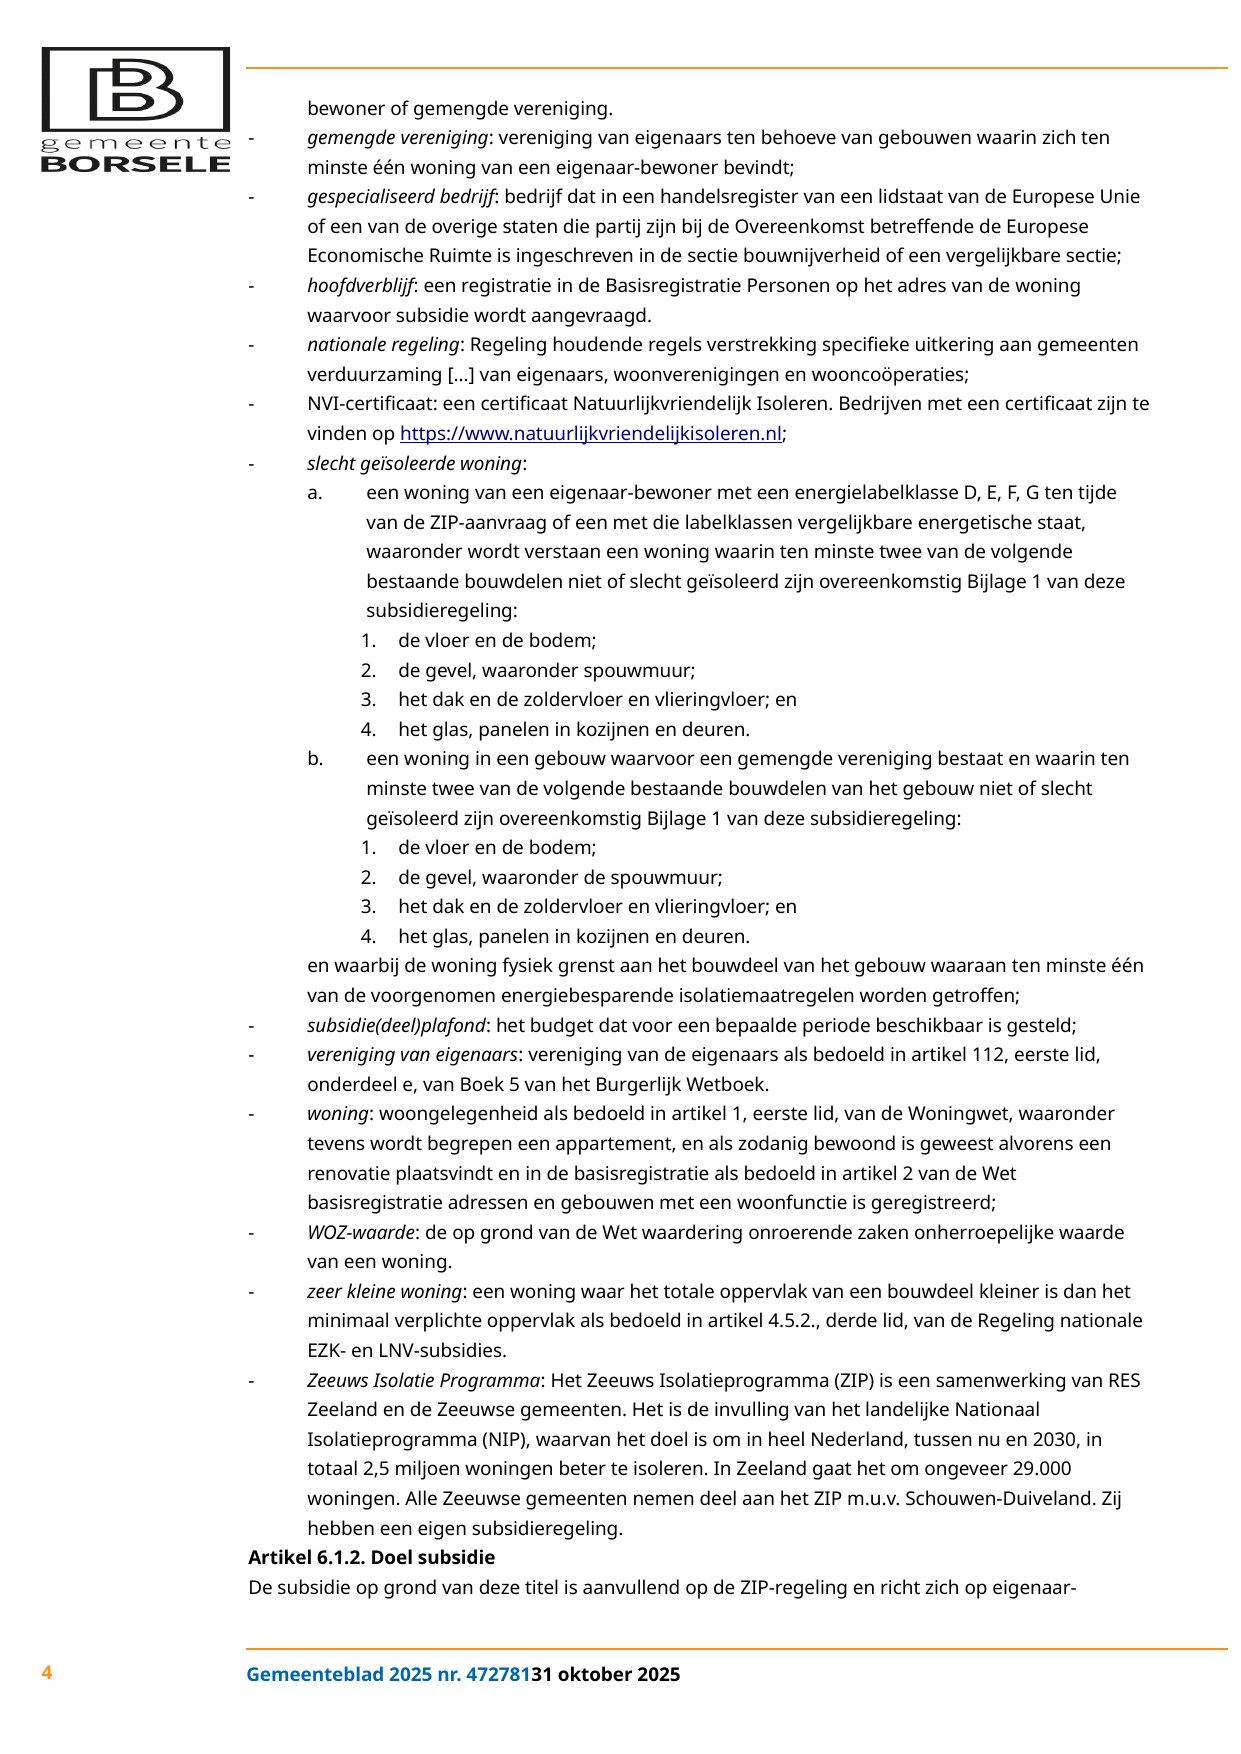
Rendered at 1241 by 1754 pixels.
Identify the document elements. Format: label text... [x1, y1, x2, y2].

list woning: woongelegenheid als bedoeld in artikel 1, eerste lid, van de Woningwet, waaronder tevens wordt begrepen een appartement, en als zodanig bewoond is geweest alvorens een renovatie plaatsvindt en in de basisregistratie als bedoeld in artikel 2 van de Wet basisregistratie adressen en gebouwen met een woonfunctie is geregistreerd; [248, 1101, 1152, 1215]
list WOZ-waarde: de op grond van de Wet waardering onroerende zaken onherroepelijke waarde van een woning. [248, 1219, 1152, 1274]
list en waarbij de woning fysiek grenst aan het bouwdeel van het gebouw waaraan ten minste één van de voorgenomen energiebesparende isolatiemaatregelen worden getroffen; [248, 953, 1152, 1008]
list NVI-certificaat: een certificaat Natuurlijkvriendelijk Isoleren. Bedrijven met een certificaat zijn te vinden op https://www.natuurlijkvriendelijkisoleren.nl; [248, 391, 1152, 446]
list het glas, panelen in kozijnen en deuren. [361, 923, 1152, 949]
list de vloer en de bodem; [361, 627, 1152, 653]
list bewoner of gemengde vereniging. [248, 95, 1152, 121]
list een woning in een gebouw waarvoor een gemengde vereniging bestaat en waarin ten minste twee van de volgende bestaande bouwdelen van het gebouw niet of slecht geïsoleerd zijn overeenkomstig Bijlage 1 van deze subsidieregeling: [307, 746, 1152, 831]
list gemengde vereniging: vereniging van eigenaars ten behoeve van gebouwen waarin zich ten minste één woning van een eigenaar-bewoner bevindt; [248, 124, 1152, 180]
list gespecialiseerd bedrijf: bedrijf dat in een handelsregister van een lidstaat van de Europese Unie of een van de overige staten die partij zijn bij de Overeenkomst betreffende de Europese Economische Ruimte is ingeschreven in de sectie bouwnijverheid of een vergelijkbare sectie; [248, 183, 1152, 268]
list Zeeuws Isolatie Programma: Het Zeeuws Isolatieprogramma (ZIP) is een samenwerking van RES Zeeland en de Zeeuwse gemeenten. Het is de invulling van het landelijke Nationaal Isolatieprogramma (NIP), waarvan het doel is om in heel Nederland, tussen nu en 2030, in totaal 2,5 miljoen woningen beter te isoleren. In Zeeland gaat het om ongeveer 29.000 woningen. Alle Zeeuwse gemeenten nemen deel aan het ZIP m.u.v. Schouwen-Duiveland. Zij hebben een eigen subsidieregeling. [248, 1367, 1152, 1541]
list de vloer en de bodem; [361, 834, 1152, 860]
list het dak en de zoldervloer en vlieringvloer; en [361, 893, 1152, 919]
list nationale regeling: Regeling houdende regels verstrekking specifieke uitkering aan gemeenten verduurzaming […] van eigenaars, woonverenigingen en wooncoöperaties; [248, 331, 1152, 387]
list het dak en de zoldervloer en vlieringvloer; en [361, 686, 1152, 712]
list subsidie(deel)plafond: het budget dat voor een bepaalde periode beschikbaar is gesteld; [248, 1012, 1152, 1038]
picture [41, 47, 231, 172]
list het glas, panelen in kozijnen en deuren. [361, 716, 1152, 742]
list vereniging van eigenaars: vereniging van de eigenaars als bedoeld in artikel 112, eerste lid, onderdeel e, van Boek 5 van het Burgerlijk Wetboek. [248, 1041, 1152, 1097]
list een woning van een eigenaar-bewoner met een energielabelklasse D, E, F, G ten tijde van de ZIP-aanvraag of een met die labelklassen vergelijkbare energetische staat, waaronder wordt verstaan een woning waarin ten minste twee van de volgende bestaande bouwdelen niet of slecht geïsoleerd zijn overeenkomstig Bijlage 1 van deze subsidieregeling: [307, 479, 1152, 623]
list slecht geïsoleerde woning: [248, 450, 1152, 476]
text De subsidie op grond van deze titel is aanvullend op de ZIP-regeling en richt zich op eigenaar- [248, 1574, 1152, 1600]
text Artikel 6.1.2. Doel subsidie [248, 1544, 1152, 1570]
list hoofdverblijf: een registratie in de Basisregistratie Personen op het adres van de woning waarvoor subsidie wordt aangevraagd. [248, 272, 1152, 328]
list zeer kleine woning: een woning waar het totale oppervlak van een bouwdeel kleiner is dan het minimaal verplichte oppervlak als bedoeld in artikel 4.5.2., derde lid, van de Regeling nationale EZK- en LNV-subsidies. [248, 1278, 1152, 1363]
list de gevel, waaronder spouwmuur; [361, 657, 1152, 683]
list de gevel, waaronder de spouwmuur; [361, 864, 1152, 890]
